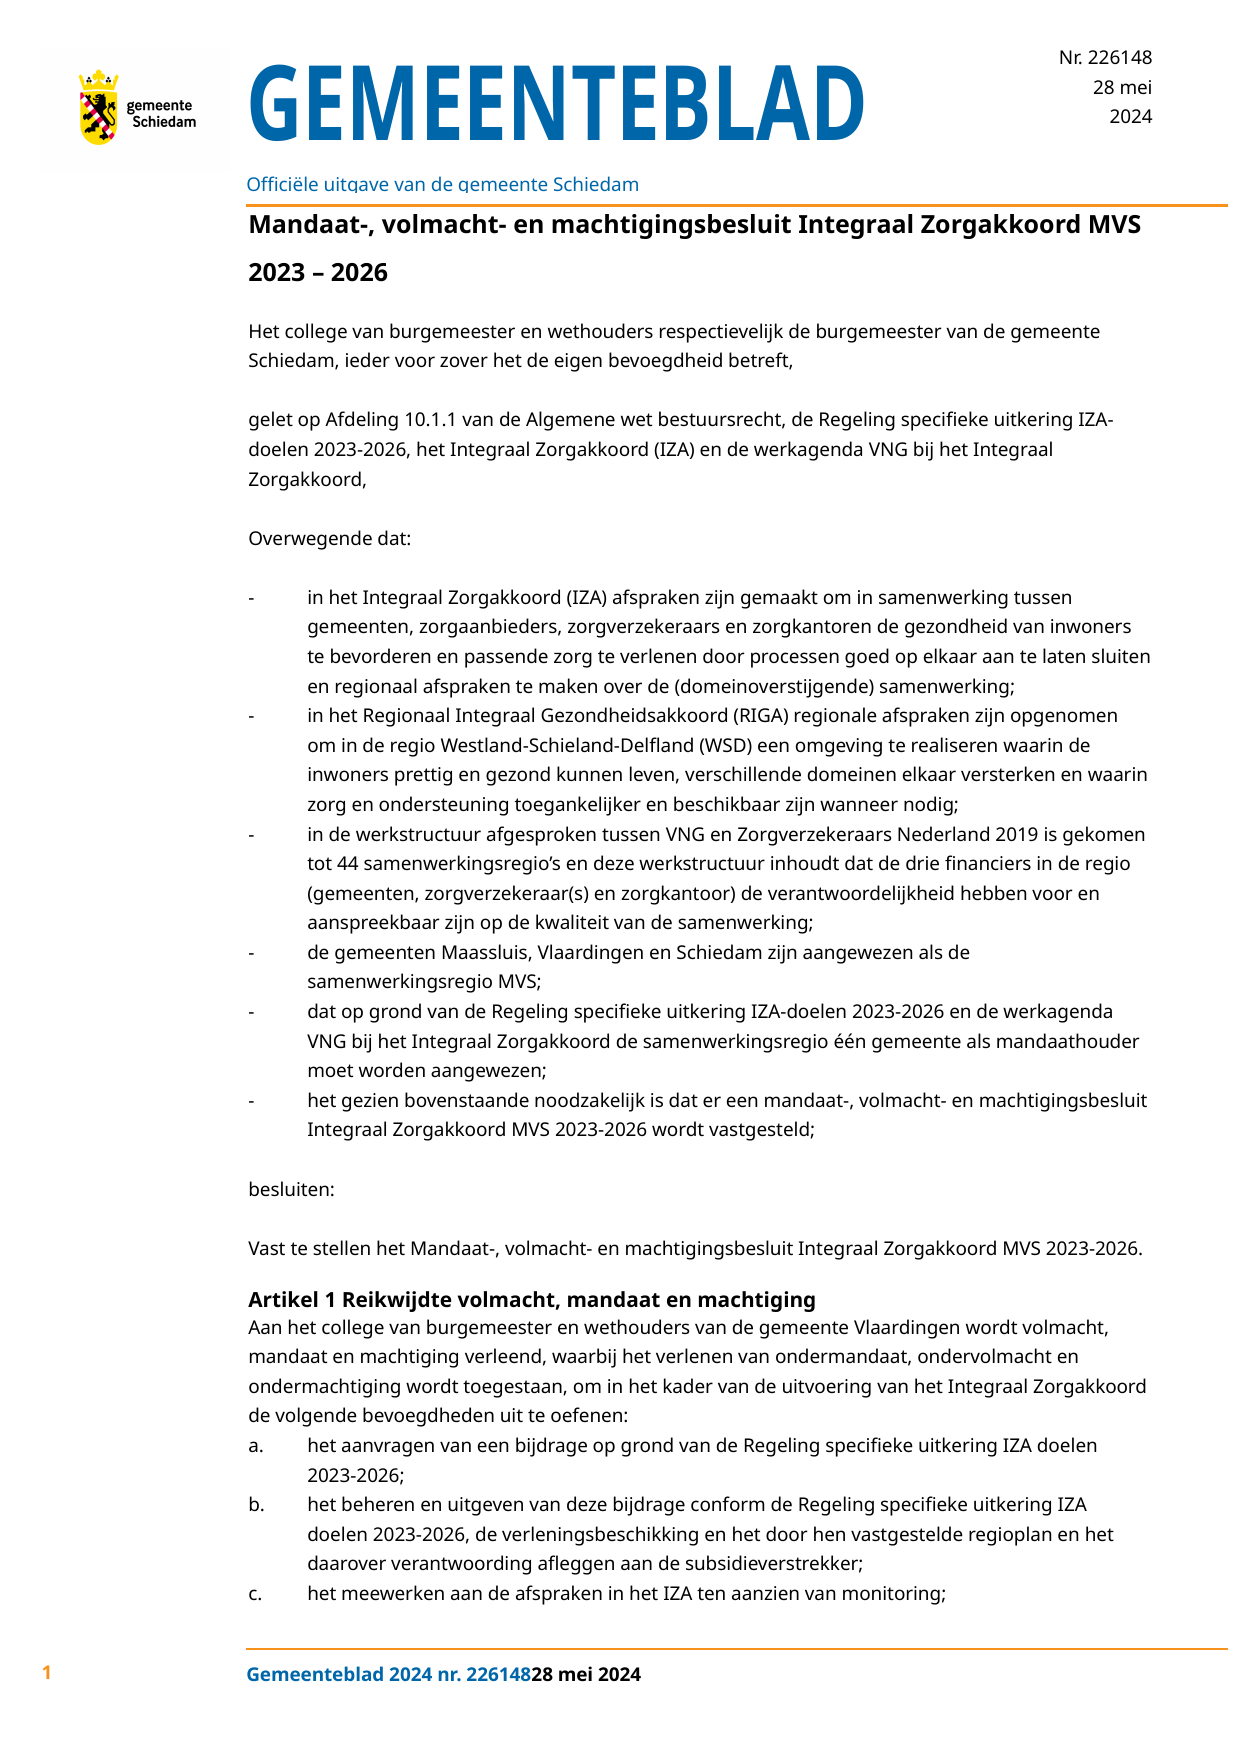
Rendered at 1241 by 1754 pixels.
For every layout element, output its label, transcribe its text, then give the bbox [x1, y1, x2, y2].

text Mandaat-, volmacht- en machtigingsbesluit Integraal Zorgakkoord MVS 2023 – 2026 [248, 207, 1152, 288]
list in het Regionaal Integraal Gezondheidsakkoord (RIGA) regionale afspraken zijn opgenomen om in de regio Westland-Schieland-Delfland (WSD) een omgeving te realiseren waarin de inwoners prettig en gezond kunnen leven, verschillende domeinen elkaar versterken en waarin zorg en ondersteuning toegankelijker en beschikbaar zijn wanneer nodig; [248, 702, 1152, 817]
text Aan het college van burgemeester en wethouders van de gemeente Vlaardingen wordt volmacht, mandaat en machtiging verleend, waarbij het verlenen van ondermandaat, ondervolmacht en ondermachtiging wordt toegestaan, om in het kader van de uitvoering van het Integraal Zorgakkoord de volgende bevoegdheden uit te oefenen: [248, 1314, 1152, 1428]
list het aanvragen van een bijdrage op grond van de Regeling specifieke uitkering IZA doelen 2023-2026; [248, 1432, 1152, 1487]
list het beheren en uitgeven van deze bijdrage conform de Regeling specifieke uitkering IZA doelen 2023-2026, de verleningsbeschikking en het door hen vastgestelde regioplan en het daarover verantwoording afleggen aan de subsidieverstrekker; [248, 1491, 1152, 1576]
text Vast te stellen het Mandaat-, volmacht- en machtigingsbesluit Integraal Zorgakkoord MVS 2023-2026. [248, 1235, 1152, 1261]
text besluiten: [248, 1176, 1152, 1202]
text Artikel 1 Reikwijdte volmacht, mandaat en machtiging [248, 1285, 1152, 1314]
text Overwegende dat: [248, 525, 1152, 551]
list dat op grond van de Regeling specifieke uitkering IZA-doelen 2023-2026 en de werkagenda VNG bij het Integraal Zorgakkoord de samenwerkingsregio één gemeente als mandaathouder moet worden aangewezen; [248, 998, 1152, 1083]
picture [41, 47, 231, 172]
list het gezien bovenstaande noodzakelijk is dat er een mandaat-, volmacht- en machtigingsbesluit Integraal Zorgakkoord MVS 2023-2026 wordt vastgesteld; [248, 1087, 1152, 1142]
list in het Integraal Zorgakkoord (IZA) afspraken zijn gemaakt om in samenwerking tussen gemeenten, zorgaanbieders, zorgverzekeraars en zorgkantoren de gezondheid van inwoners te bevorderen en passende zorg te verlenen door processen goed op elkaar aan te laten sluiten en regionaal afspraken te maken over de (domeinoverstijgende) samenwerking; [248, 584, 1152, 699]
list de gemeenten Maassluis, Vlaardingen en Schiedam zijn aangewezen als de samenwerkingsregio MVS; [248, 939, 1152, 994]
list het meewerken aan de afspraken in het IZA ten aanzien van monitoring; [248, 1580, 1152, 1606]
text Het college van burgemeester en wethouders respectievelijk de burgemeester van de gemeente Schiedam, ieder voor zover het de eigen bevoegdheid betreft, [248, 318, 1152, 373]
text gelet op Afdeling 10.1.1 van de Algemene wet bestuursrecht, de Regeling specifieke uitkering IZA-doelen 2023-2026, het Integraal Zorgakkoord (IZA) en de werkagenda VNG bij het Integraal Zorgakkoord, [248, 407, 1152, 492]
list in de werkstructuur afgesproken tussen VNG en Zorgverzekeraars Nederland 2019 is gekomen tot 44 samenwerkingsregio’s en deze werkstructuur inhoudt dat de drie financiers in de regio (gemeenten, zorgverzekeraar(s) en zorgkantoor) de verantwoordelijkheid hebben voor en aanspreekbaar zijn op de kwaliteit van de samenwerking; [248, 821, 1152, 935]
